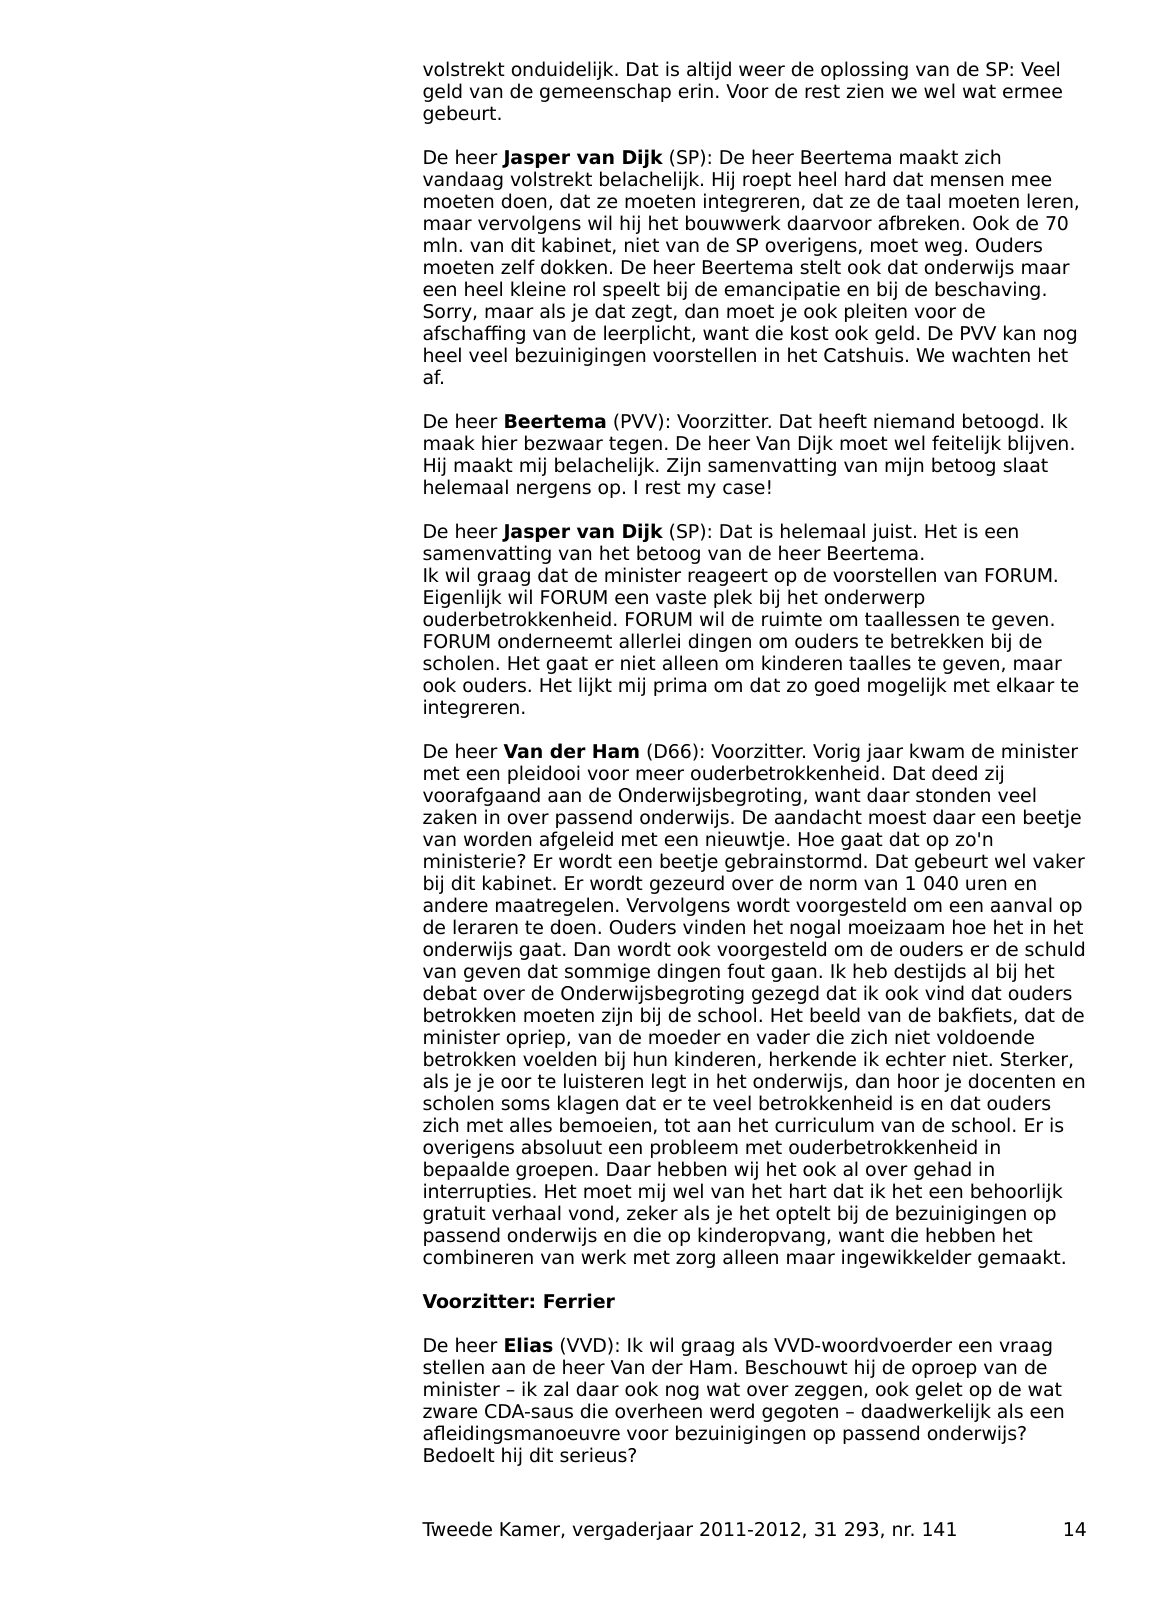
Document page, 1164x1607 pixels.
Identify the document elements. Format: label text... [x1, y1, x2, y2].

text Ik wil graag dat de minister reageert op de voorstellen van FORUM. Eigenlijk wil FORUM een vaste plek bij het onderwerp ouderbetrokkenheid. FORUM wil de ruimte om taallessen te geven. FORUM onderneemt allerlei dingen om ouders te betrekken bij de scholen. Het gaat er niet alleen om kinderen taalles te geven, maar ook ouders. Het lijkt mij prima om dat zo goed mogelijk met elkaar te integreren. [422, 565, 1087, 719]
text De heer Van der Ham (D66): Voorzitter. Vorig jaar kwam de minister met een pleidooi voor meer ouderbetrokkenheid. Dat deed zij voorafgaand aan de Onderwijsbegroting, want daar stonden veel zaken in over passend onderwijs. De aandacht moest daar een beetje van worden afgeleid met een nieuwtje. Hoe gaat dat op zo'n ministerie? Er wordt een beetje gebrainstormd. Dat gebeurt wel vaker bij dit kabinet. Er wordt gezeurd over de norm van 1 040 uren en andere maatregelen. Vervolgens wordt voorgesteld om een aanval op de leraren te doen. Ouders vinden het nogal moeizaam hoe het in het onderwijs gaat. Dan wordt ook voorgesteld om de ouders er de schuld van geven dat sommige dingen fout gaan. Ik heb destijds al bij het debat over de Onderwijsbegroting gezegd dat ik ook vind dat ouders betrokken moeten zijn bij de school. Het beeld van de bakfiets, dat de minister opriep, van de moeder en vader die zich niet voldoende betrokken voelden bij hun kinderen, herkende ik echter niet. Sterker, als je je oor te luisteren legt in het onderwijs, dan hoor je docenten en scholen soms klagen dat er te veel betrokkenheid is en dat ouders zich met alles bemoeien, tot aan het curriculum van de school. Er is overigens absoluut een probleem met ouderbetrokkenheid in bepaalde groepen. Daar hebben wij het ook al over gehad in interrupties. Het moet mij wel van het hart dat ik het een behoorlijk gratuit verhaal vond, zeker als je het optelt bij de bezuinigingen op passend onderwijs en die op kinderopvang, want die hebben het combineren van werk met zorg alleen maar ingewikkelder gemaakt. [422, 741, 1087, 1269]
text De heer Elias (VVD): Ik wil graag als VVD-woordvoerder een vraag stellen aan de heer Van der Ham. Beschouwt hij de oproep van de minister – ik zal daar ook nog wat over zeggen, ook gelet op de wat zware CDA-saus die overheen werd gegoten – daadwerkelijk als een afleidingsmanoeuvre voor bezuinigingen op passend onderwijs? Bedoelt hij dit serieus? [422, 1335, 1087, 1467]
text De heer Jasper van Dijk (SP): De heer Beertema maakt zich vandaag volstrekt belachelijk. Hij roept heel hard dat mensen mee moeten doen, dat ze moeten integreren, dat ze de taal moeten leren, maar vervolgens wil hij het bouwwerk daarvoor afbreken. Ook de 70 mln. van dit kabinet, niet van de SP overigens, moet weg. Ouders moeten zelf dokken. De heer Beertema stelt ook dat onderwijs maar een heel kleine rol speelt bij de emancipatie en bij de beschaving. Sorry, maar als je dat zegt, dan moet je ook pleiten voor de afschaffing van de leerplicht, want die kost ook geld. De PVV kan nog heel veel bezuinigingen voorstellen in het Catshuis. We wachten het af. [422, 147, 1087, 389]
text De heer Beertema (PVV): Voorzitter. Dat heeft niemand betoogd. Ik maak hier bezwaar tegen. De heer Van Dijk moet wel feitelijk blijven. Hij maakt mij belachelijk. Zijn samenvatting van mijn betoog slaat helemaal nergens op. I rest my case! [422, 411, 1087, 499]
text De heer Jasper van Dijk (SP): Dat is helemaal juist. Het is een samenvatting van het betoog van de heer Beertema. [422, 521, 1087, 565]
text volstrekt onduidelijk. Dat is altijd weer de oplossing van de SP: Veel geld van de gemeenschap erin. Voor de rest zien we wel wat ermee gebeurt. [422, 59, 1087, 125]
subtitle Voorzitter: Ferrier [422, 1291, 1087, 1313]
